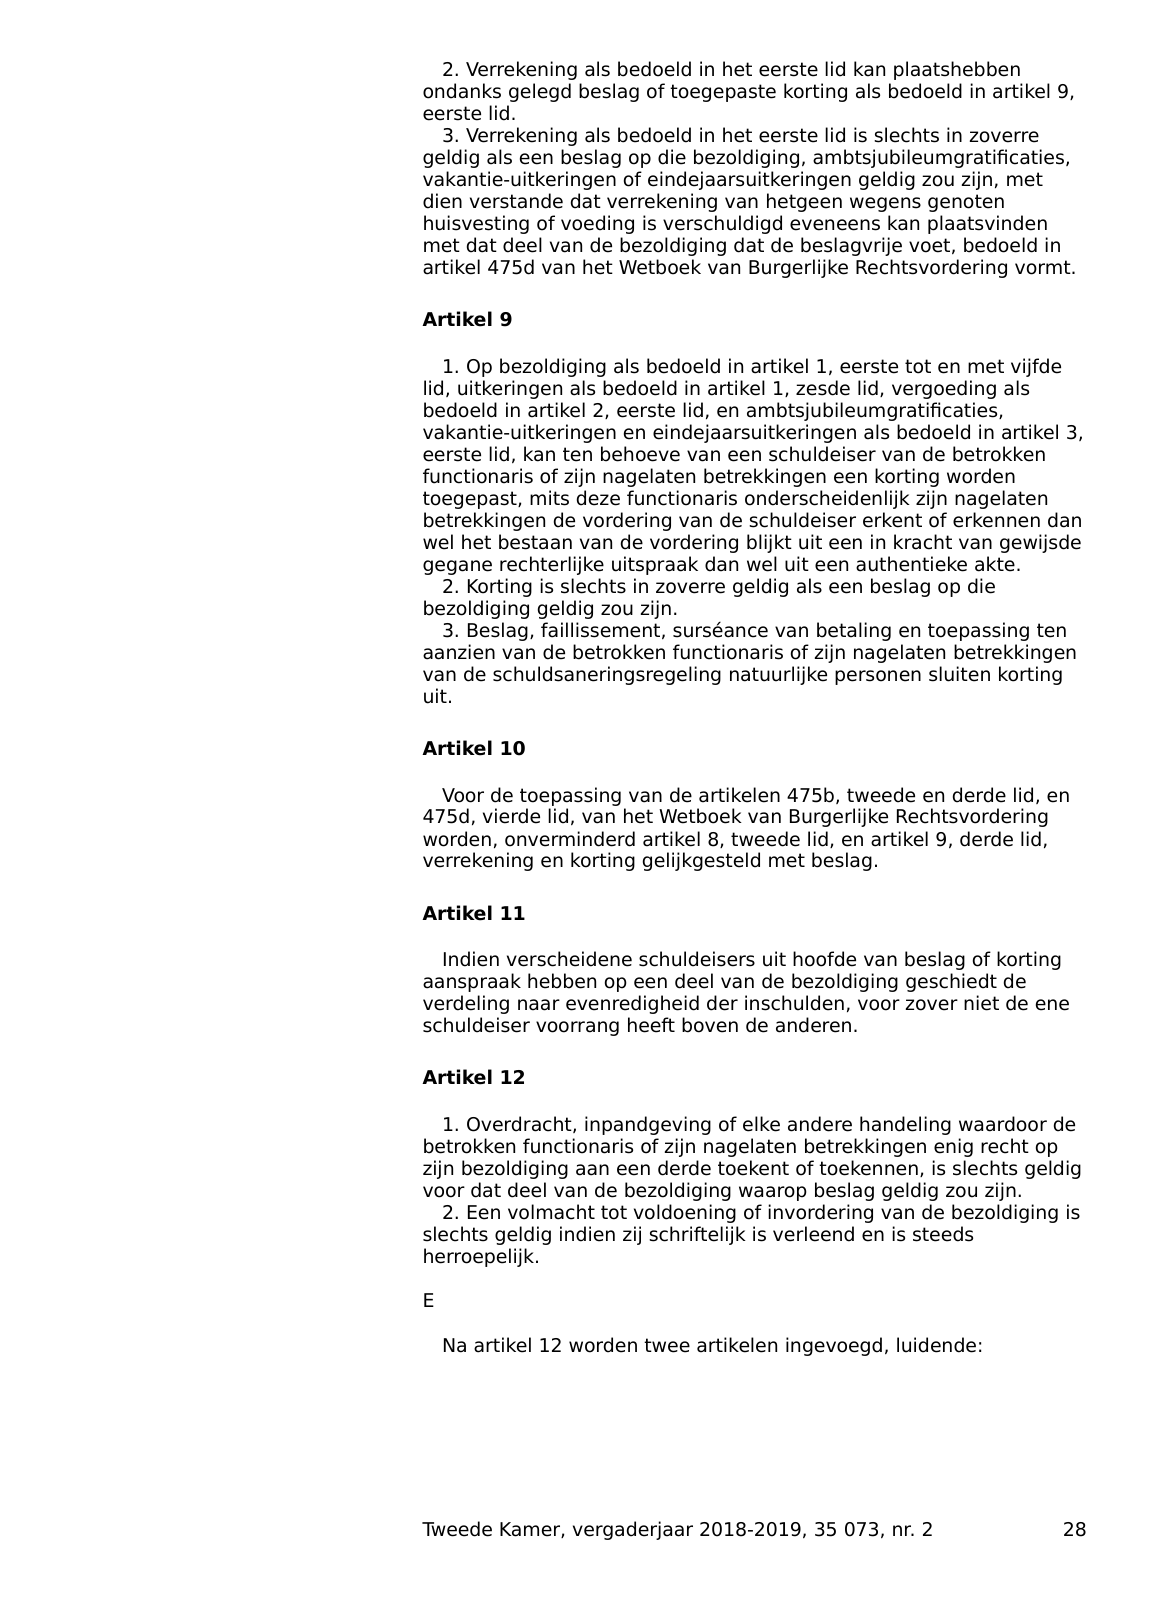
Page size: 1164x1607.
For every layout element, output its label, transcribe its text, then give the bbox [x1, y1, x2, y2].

text Na artikel 12 worden twee artikelen ingevoegd, luidende: [422, 1334, 1087, 1356]
subtitle Artikel 9 [422, 309, 1087, 331]
text 2. Verrekening als bedoeld in het eerste lid kan plaatshebben ondanks gelegd beslag of toegepaste korting als bedoeld in artikel 9, eerste lid. [422, 59, 1087, 125]
text 2. Korting is slechts in zoverre geldig als een beslag op die bezoldiging geldig zou zijn. [422, 576, 1087, 619]
text E [422, 1290, 1087, 1312]
text 2. Een volmacht tot voldoening of invordering van de bezoldiging is slechts geldig indien zij schriftelijk is verleend en is steeds herroepelijk. [422, 1202, 1087, 1268]
subtitle Artikel 10 [422, 737, 1087, 759]
text Voor de toepassing van de artikelen 475b, tweede en derde lid, en 475d, vierde lid, van het Wetboek van Burgerlijke Rechtsvordering worden, onverminderd artikel 8, tweede lid, en artikel 9, derde lid, verrekening en korting gelijkgesteld met beslag. [422, 784, 1087, 872]
text Indien verscheidene schuldeisers uit hoofde van beslag of korting aanspraak hebben op een deel van de bezoldiging geschiedt de verdeling naar evenredigheid der inschulden, voor zover niet de ene schuldeiser voorrang heeft boven de anderen. [422, 949, 1087, 1037]
text 1. Op bezoldiging als bedoeld in artikel 1, eerste tot en met vijfde lid, uitkeringen als bedoeld in artikel 1, zesde lid, vergoeding als bedoeld in artikel 2, eerste lid, en ambtsjubileumgratificaties, vakantie-uitkeringen en eindejaarsuitkeringen als bedoeld in artikel 3, eerste lid, kan ten behoeve van een schuldeiser van de betrokken functionaris of zijn nagelaten betrekkingen een korting worden toegepast, mits deze functionaris onderscheidenlijk zijn nagelaten betrekkingen de vordering van de schuldeiser erkent of erkennen dan wel het bestaan van de vordering blijkt uit een in kracht van gewijsde gegane rechterlijke uitspraak dan wel uit een authentieke akte. [422, 356, 1087, 576]
text 1. Overdracht, inpandgeving of elke andere handeling waardoor de betrokken functionaris of zijn nagelaten betrekkingen enig recht op zijn bezoldiging aan een derde toekent of toekennen, is slechts geldig voor dat deel van de bezoldiging waarop beslag geldig zou zijn. [422, 1114, 1087, 1202]
subtitle Artikel 11 [422, 902, 1087, 924]
subtitle Artikel 12 [422, 1067, 1087, 1089]
text 3. Beslag, faillissement, surséance van betaling en toepassing ten aanzien van de betrokken functionaris of zijn nagelaten betrekkingen van de schuldsaneringsregeling natuurlijke personen sluiten korting uit. [422, 619, 1087, 707]
text 3. Verrekening als bedoeld in het eerste lid is slechts in zoverre geldig als een beslag op die bezoldiging, ambtsjubileumgratificaties, vakantie-uitkeringen of eindejaarsuitkeringen geldig zou zijn, met dien verstande dat verrekening van hetgeen wegens genoten huisvesting of voeding is verschuldigd eveneens kan plaatsvinden met dat deel van de bezoldiging dat de beslagvrije voet, bedoeld in artikel 475d van het Wetboek van Burgerlijke Rechtsvordering vormt. [422, 125, 1087, 279]
